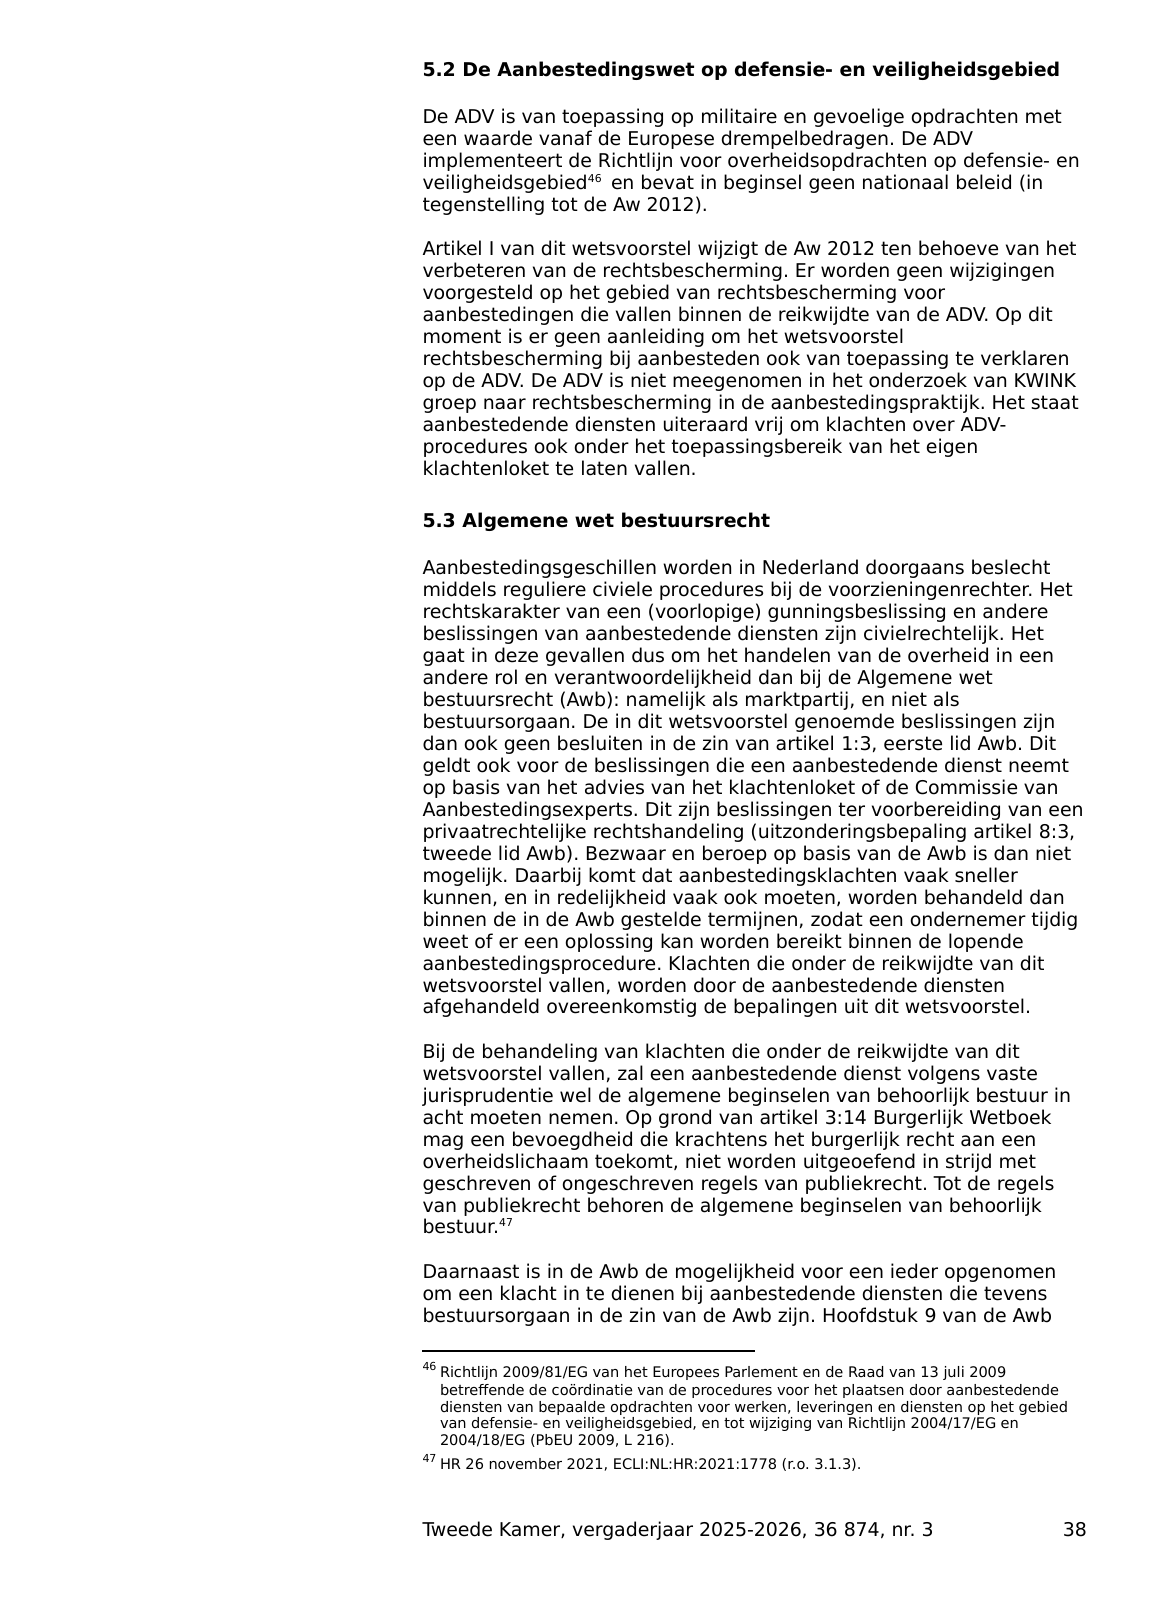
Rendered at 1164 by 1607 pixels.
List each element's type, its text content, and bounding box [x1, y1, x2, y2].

text Daarnaast is in de Awb de mogelijkheid voor een ieder opgenomen om een klacht in te dienen bij aanbestedende diensten die tevens bestuursorgaan in de zin van de Awb zijn. Hoofdstuk 9 van de Awb [422, 1261, 1087, 1327]
text Artikel I van dit wetsvoorstel wijzigt de Aw 2012 ten behoeve van het verbeteren van de rechtsbescherming. Er worden geen wijzigingen voorgesteld op het gebied van rechtsbescherming voor aanbestedingen die vallen binnen de reikwijdte van de ADV. Op dit moment is er geen aanleiding om het wetsvoorstel rechtsbescherming bij aanbesteden ook van toepassing te verklaren op de ADV. De ADV is niet meegenomen in het onderzoek van KWINK groep naar rechtsbescherming in de aanbestedingspraktijk. Het staat aanbestedende diensten uiteraard vrij om klachten over ADV-procedures ook onder het toepassingsbereik van het eigen klachtenloket te laten vallen. [422, 238, 1087, 480]
text Aanbestedingsgeschillen worden in Nederland doorgaans beslecht middels reguliere civiele procedures bij de voorzieningenrechter. Het rechtskarakter van een (voorlopige) gunningsbeslissing en andere beslissingen van aanbestedende diensten zijn civielrechtelijk. Het gaat in deze gevallen dus om het handelen van de overheid in een andere rol en verantwoordelijkheid dan bij de Algemene wet bestuursrecht (Awb): namelijk als marktpartij, en niet als bestuursorgaan. De in dit wetsvoorstel genoemde beslissingen zijn dan ook geen besluiten in de zin van artikel 1:3, eerste lid Awb. Dit geldt ook voor de beslissingen die een aanbestedende dienst neemt op basis van het advies van het klachtenloket of de Commissie van Aanbestedingsexperts. Dit zijn beslissingen ter voorbereiding van een privaatrechtelijke rechtshandeling (uitzonderingsbepaling artikel 8:3, tweede lid Awb). Bezwaar en beroep op basis van de Awb is dan niet mogelijk. Daarbij komt dat aanbestedingsklachten vaak sneller kunnen, en in redelijkheid vaak ook moeten, worden behandeld dan binnen de in de Awb gestelde termijnen, zodat een ondernemer tijdig weet of er een oplossing kan worden bereikt binnen de lopende aanbestedingsprocedure. Klachten die onder de reikwijdte van dit wetsvoorstel vallen, worden door de aanbestedende diensten afgehandeld overeenkomstig de bepalingen uit dit wetsvoorstel. [422, 557, 1087, 1018]
text Richtlijn 2009/81/EG van het Europees Parlement en de Raad van 13 juli 2009 betreffende de coördinatie van de procedures voor het plaatsen door aanbestedende diensten van bepaalde opdrachten voor werken, leveringen en diensten op het gebied van defensie- en veiligheidsgebied, en tot wijziging van Richtlijn 2004/17/EG en 2004/18/EG (PbEU 2009, L 216). [422, 1360, 1087, 1449]
text De ADV is van toepassing op militaire en gevoelige opdrachten met een waarde vanaf de Europese drempelbedragen. De ADV implementeert de Richtlijn voor overheidsopdrachten op defensie- en veiligheidsgebied en bevat in beginsel geen nationaal beleid (in tegenstelling tot de Aw 2012). [422, 106, 1087, 216]
text Bij de behandeling van klachten die onder de reikwijdte van dit wetsvoorstel vallen, zal een aanbestedende dienst volgens vaste jurisprudentie wel de algemene beginselen van behoorlijk bestuur in acht moeten nemen. Op grond van artikel 3:14 Burgerlijk Wetboek mag een bevoegdheid die krachtens het burgerlijk recht aan een overheidslichaam toekomt, niet worden uitgeoefend in strijd met geschreven of ongeschreven regels van publiekrecht. Tot de regels van publiekrecht behoren de algemene beginselen van behoorlijk bestuur. [422, 1041, 1087, 1238]
subtitle 5.2 De Aanbestedingswet op defensie- en veiligheidsgebied [422, 59, 1087, 81]
text HR 26 november 2021, ECLI:NL:HR:2021:1778 (r.o. 3.1.3). [422, 1452, 1087, 1474]
subtitle 5.3 Algemene wet bestuursrecht [422, 510, 1087, 532]
